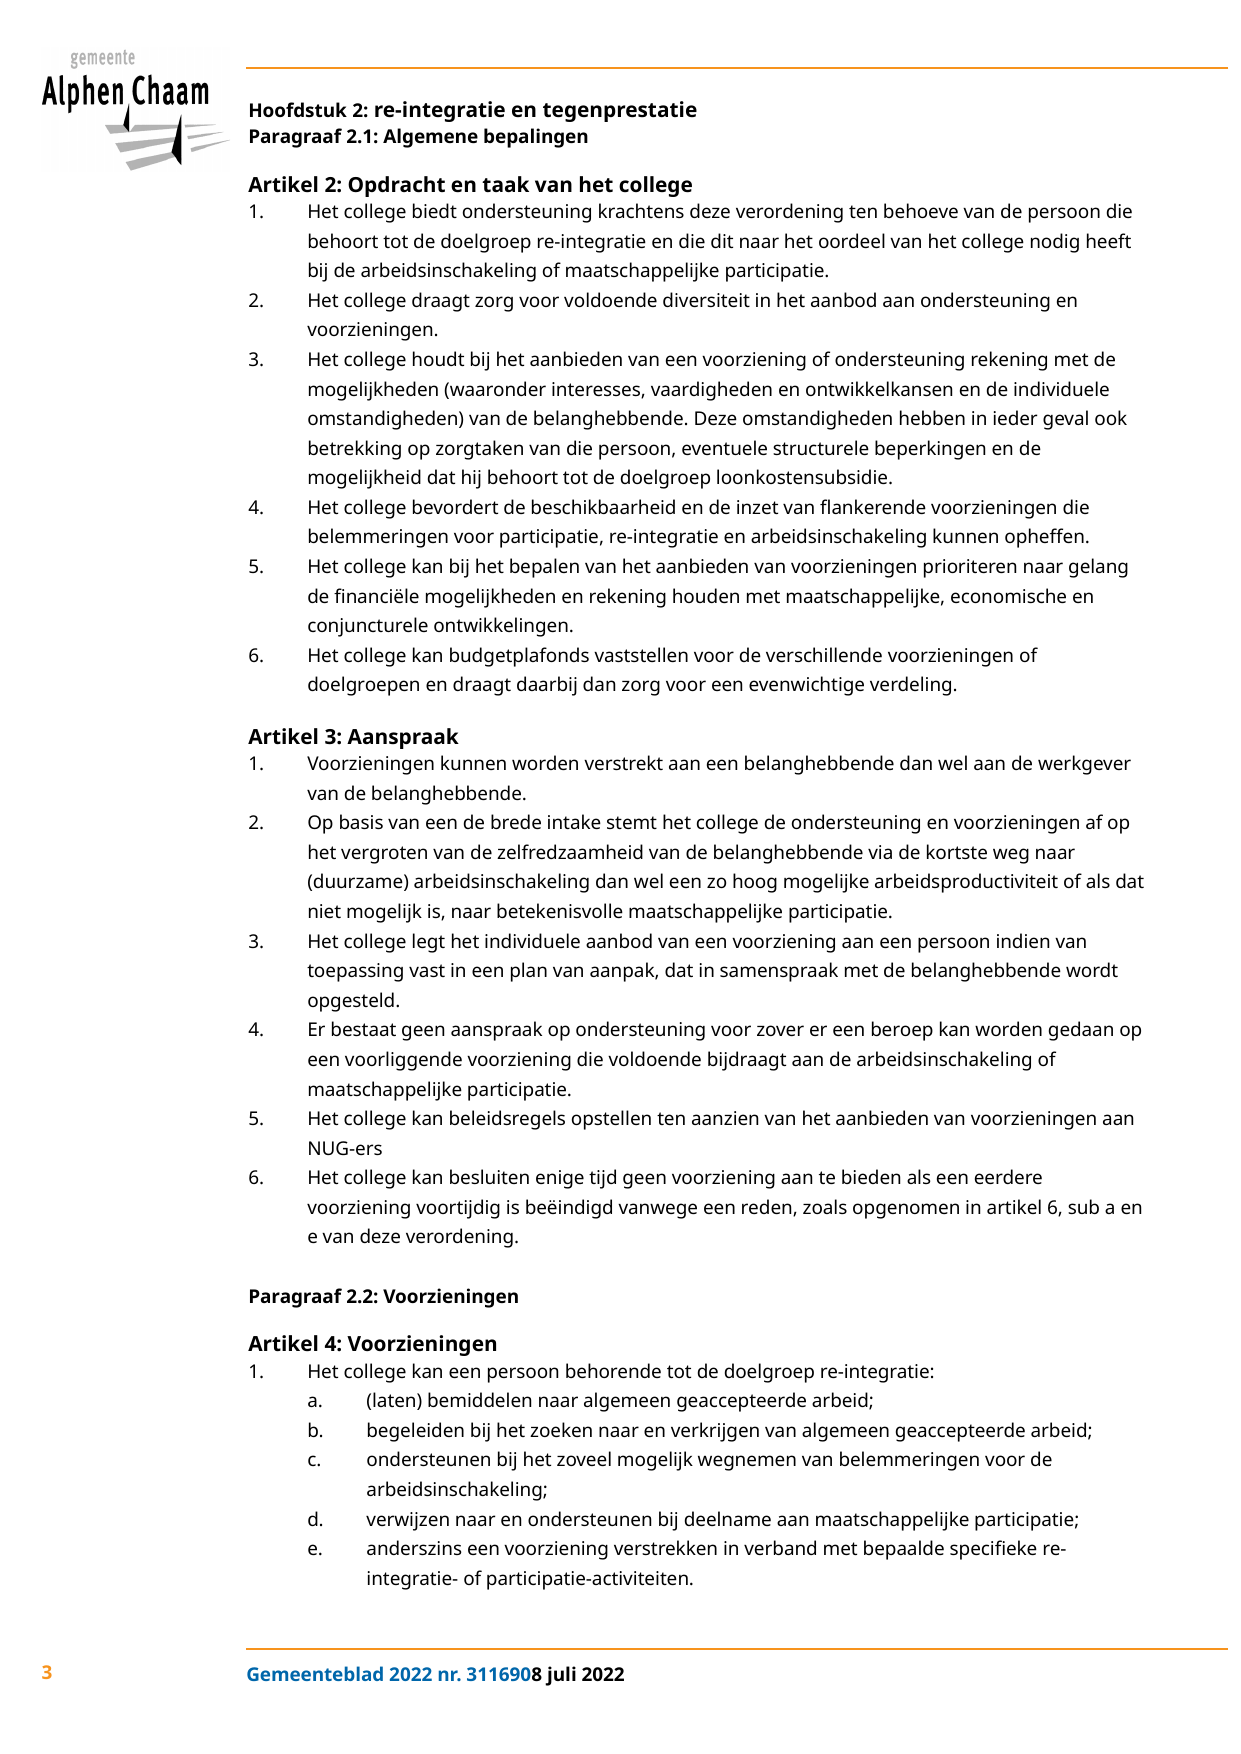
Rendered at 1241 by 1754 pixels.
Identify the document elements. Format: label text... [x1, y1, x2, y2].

list Het college legt het individuele aanbod van een voorziening aan een persoon indien van toepassing vast in een plan van aanpak, dat in samenspraak met de belanghebbende wordt opgesteld. [248, 928, 1152, 1013]
list anderszins een voorziening verstrekken in verband met bepaalde specifieke re-integratie- of participatie-activiteiten. [307, 1535, 1152, 1591]
list Het college kan besluiten enige tijd geen voorziening aan te bieden als een eerdere voorziening voortijdig is beëindigd vanwege een reden, zoals opgenomen in artikel 6, sub a en e van deze verordening. [248, 1164, 1152, 1249]
text Paragraaf 2.2: Voorzieningen [248, 1283, 1152, 1309]
text Artikel 2: Opdracht en taak van het college [248, 170, 1152, 198]
text Artikel 4: Voorzieningen [248, 1329, 1152, 1358]
list Voorzieningen kunnen worden verstrekt aan een belanghebbende dan wel aan de werkgever van de belanghebbende. [248, 750, 1152, 806]
list Het college kan budgetplafonds vaststellen voor de verschillende voorzieningen of doelgroepen en draagt daarbij dan zorg voor een evenwichtige verdeling. [248, 642, 1152, 697]
text Paragraaf 2.1: Algemene bepalingen [248, 123, 1152, 149]
list Het college draagt zorg voor voldoende diversiteit in het aanbod aan ondersteuning en voorzieningen. [248, 287, 1152, 342]
list Er bestaat geen aanspraak op ondersteuning voor zover er een beroep kan worden gedaan op een voorliggende voorziening die voldoende bijdraagt aan de arbeidsinschakeling of maatschappelijke participatie. [248, 1017, 1152, 1102]
list begeleiden bij het zoeken naar en verkrijgen van algemeen geaccepteerde arbeid; [307, 1417, 1152, 1443]
picture [41, 47, 231, 172]
list (laten) bemiddelen naar algemeen geaccepteerde arbeid; [307, 1387, 1152, 1413]
list verwijzen naar en ondersteunen bij deelname aan maatschappelijke participatie; [307, 1506, 1152, 1532]
list ondersteunen bij het zoveel mogelijk wegnemen van belemmeringen voor de arbeidsinschakeling; [307, 1447, 1152, 1502]
list Het college kan een persoon behorende tot de doelgroep re-integratie: [248, 1358, 1152, 1384]
list Op basis van een de brede intake stemt het college de ondersteuning en voorzieningen af op het vergroten van de zelfredzaamheid van de belanghebbende via de kortste weg naar (duurzame) arbeidsinschakeling dan wel een zo hoog mogelijke arbeidsproductiviteit of als dat niet mogelijk is, naar betekenisvolle maatschappelijke participatie. [248, 809, 1152, 924]
list Het college bevordert de beschikbaarheid en de inzet van flankerende voorzieningen die belemmeringen voor participatie, re-integratie en arbeidsinschakeling kunnen opheffen. [248, 494, 1152, 549]
list Het college biedt ondersteuning krachtens deze verordening ten behoeve van de persoon die behoort tot de doelgroep re-integratie en die dit naar het oordeel van het college nodig heeft bij de arbeidsinschakeling of maatschappelijke participatie. [248, 198, 1152, 283]
list Het college kan bij het bepalen van het aanbieden van voorzieningen prioriteren naar gelang de financiële mogelijkheden en rekening houden met maatschappelijke, economische en conjuncturele ontwikkelingen. [248, 553, 1152, 638]
list Het college kan beleidsregels opstellen ten aanzien van het aanbieden van voorzieningen aan NUG-ers [248, 1105, 1152, 1161]
text Artikel 3: Aanspraak [248, 722, 1152, 750]
list Het college houdt bij het aanbieden van een voorziening of ondersteuning rekening met de mogelijkheden (waaronder interesses, vaardigheden en ontwikkelkansen en de individuele omstandigheden) van de belanghebbende. Deze omstandigheden hebben in ieder geval ook betrekking op zorgtaken van die persoon, eventuele structurele beperkingen en de mogelijkheid dat hij behoort tot de doelgroep loonkostensubsidie. [248, 346, 1152, 490]
text Hoofdstuk 2: re-integratie en tegenprestatie [248, 95, 1152, 123]
